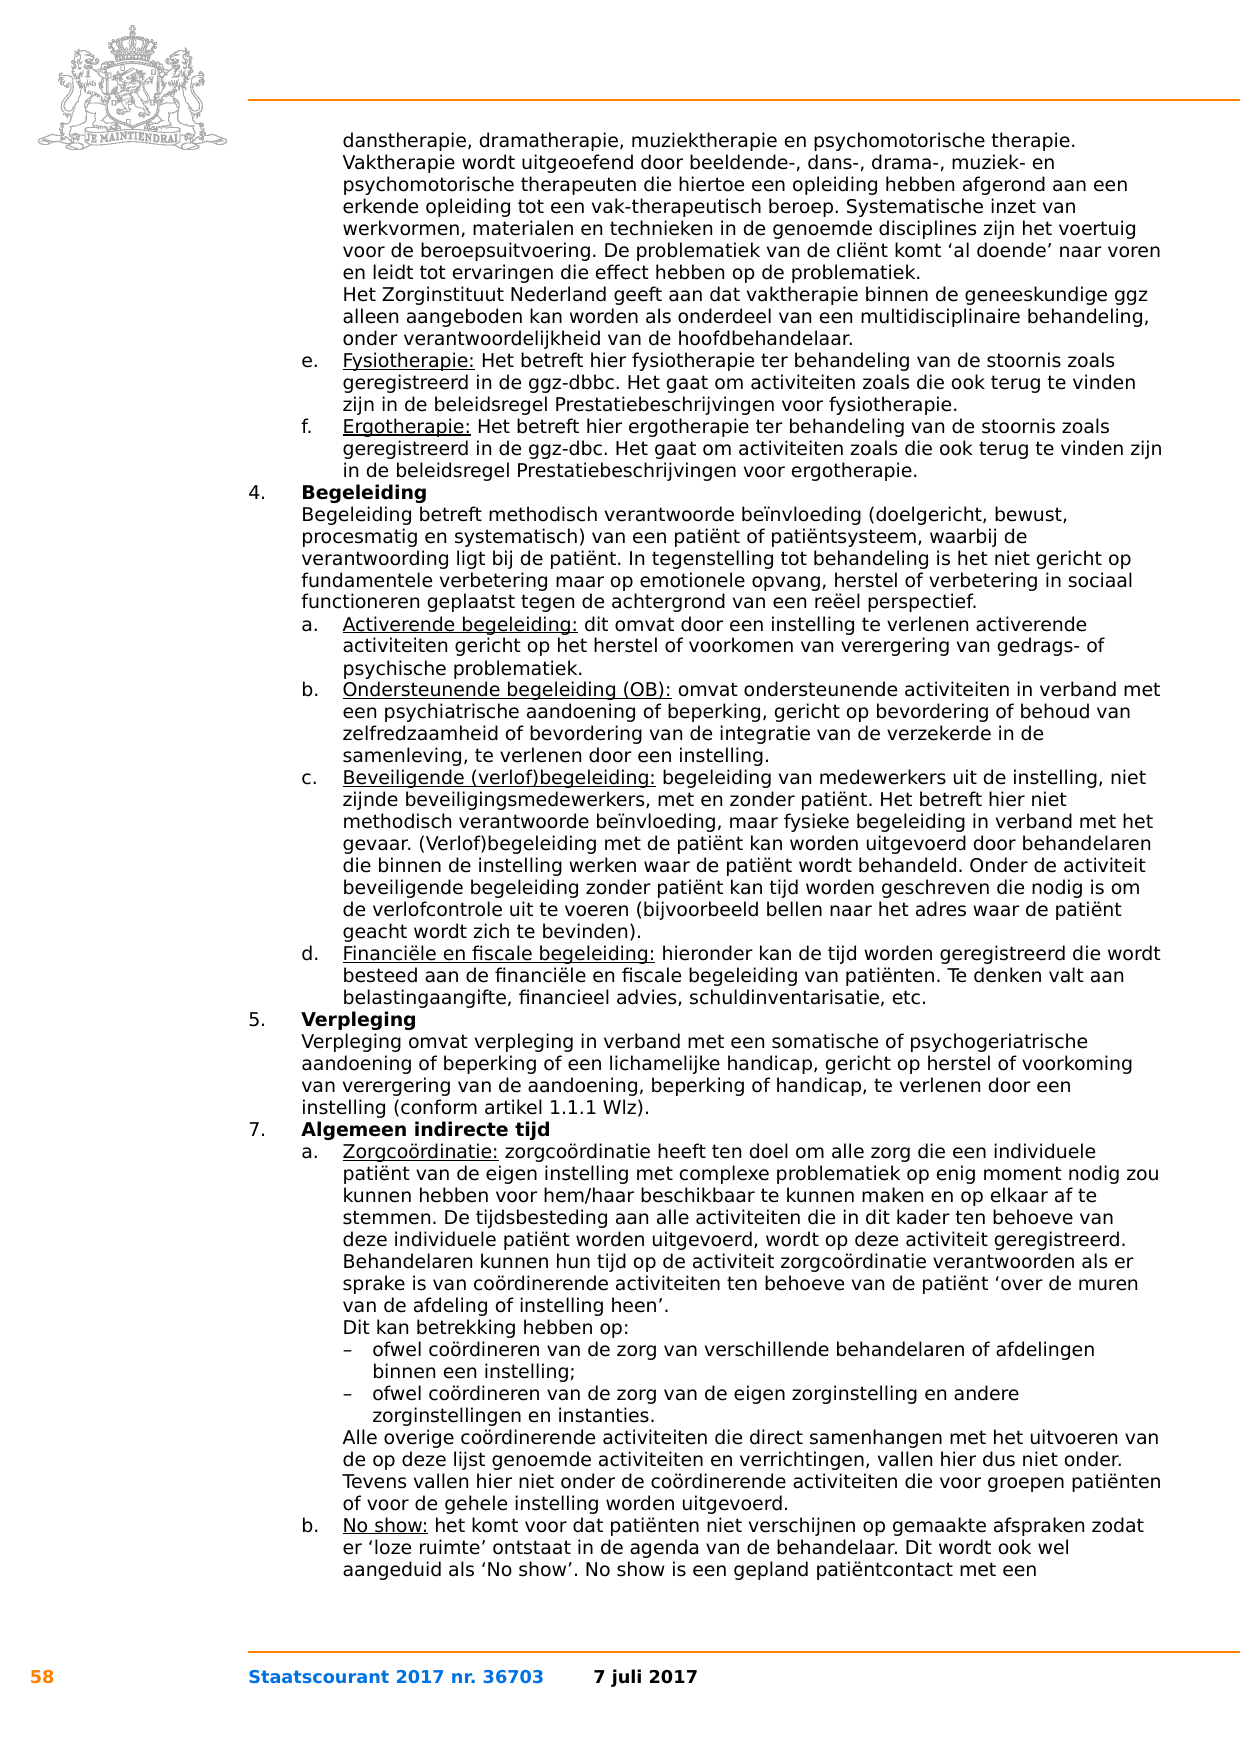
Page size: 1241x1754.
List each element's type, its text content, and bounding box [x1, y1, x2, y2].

text a. Activerende begeleiding: dit omvat door een instelling te verlenen activerende activiteiten gericht op het herstel of voorkomen van verergering van gedrags- of psychische problematiek. [301, 613, 1163, 679]
text c. Beveiligende (verlof)begeleiding: begeleiding van medewerkers uit de instelling, niet zijnde beveiligingsmedewerkers, met en zonder patiënt. Het betreft hier niet methodisch verantwoorde beïnvloeding, maar fysieke begeleiding in verband met het gevaar. (Verlof)begeleiding met de patiënt kan worden uitgevoerd door behandelaren die binnen de instelling werken waar de patiënt wordt behandeld. Onder de activiteit beveiligende begeleiding zonder patiënt kan tijd worden geschreven die nodig is om de verlofcontrole uit te voeren (bijvoorbeeld bellen naar het adres waar de patiënt geacht wordt zich te bevinden). [301, 767, 1163, 943]
text d. Financiële en fiscale begeleiding: hieronder kan de tijd worden geregistreerd die wordt besteed aan de financiële en fiscale begeleiding van patiënten. Te denken valt aan belastingaangifte, financieel advies, schuldinventarisatie, etc. [301, 943, 1163, 1009]
text Dit kan betrekking hebben op: [342, 1317, 1163, 1339]
text Alle overige coördinerende activiteiten die direct samenhangen met het uitvoeren van de op deze lijst genoemde activiteiten en verrichtingen, vallen hier dus niet onder. Tevens vallen hier niet onder de coördinerende activiteiten die voor groepen patiënten of voor de gehele instelling worden uitgevoerd. [342, 1427, 1163, 1514]
text danstherapie, dramatherapie, muziektherapie en psychomotorische therapie. Vaktherapie wordt uitgeoefend door beeldende-, dans-, drama-, muziek- en psychomotorische therapeuten die hiertoe een opleiding hebben afgerond aan een erkende opleiding tot een vak-therapeutisch beroep. Systematische inzet van werkvormen, materialen en technieken in de genoemde disciplines zijn het voertuig voor de beroepsuitvoering. De problematiek van de cliënt komt ‘al doende’ naar voren en leidt tot ervaringen die effect hebben op de problematiek. [301, 130, 1163, 284]
picture [38, 25, 227, 150]
text 7. Algemeen indirecte tijd [248, 1119, 1163, 1141]
text Verpleging omvat verpleging in verband met een somatische of psychogeriatrische aandoening of beperking of een lichamelijke handicap, gericht op herstel of voorkoming van verergering van de aandoening, beperking of handicap, te verlenen door een instelling (conform artikel 1.1.1 Wlz). [301, 1031, 1163, 1119]
text a. Zorgcoördinatie: zorgcoördinatie heeft ten doel om alle zorg die een individuele patiënt van de eigen instelling met complexe problematiek op enig moment nodig zou kunnen hebben voor hem/haar beschikbaar te kunnen maken en op elkaar af te stemmen. De tijdsbesteding aan alle activiteiten die in dit kader ten behoeve van deze individuele patiënt worden uitgevoerd, wordt op deze activiteit geregistreerd. Behandelaren kunnen hun tijd op de activiteit zorgcoördinatie verantwoorden als er sprake is van coördinerende activiteiten ten behoeve van de patiënt ‘over de muren van de afdeling of instelling heen’. [301, 1141, 1163, 1317]
text – ofwel coördineren van de zorg van de eigen zorginstelling en andere zorginstellingen en instanties. [343, 1383, 1163, 1427]
text 4. Begeleiding [248, 482, 1163, 503]
text Begeleiding betreft methodisch verantwoorde beïnvloeding (doelgericht, bewust, procesmatig en systematisch) van een patiënt of patiëntsysteem, waarbij de verantwoording ligt bij de patiënt. In tegenstelling tot behandeling is het niet gericht op fundamentele verbetering maar op emotionele opvang, herstel of verbetering in sociaal functioneren geplaatst tegen de achtergrond van een reëel perspectief. [301, 503, 1163, 613]
text f. Ergotherapie: Het betreft hier ergotherapie ter behandeling van de stoornis zoals geregistreerd in de ggz-dbc. Het gaat om activiteiten zoals die ook terug te vinden zijn in de beleidsregel Prestatiebeschrijvingen voor ergotherapie. [301, 416, 1163, 482]
text e. Fysiotherapie: Het betreft hier fysiotherapie ter behandeling van de stoornis zoals geregistreerd in de ggz-dbbc. Het gaat om activiteiten zoals die ook terug te vinden zijn in de beleidsregel Prestatiebeschrijvingen voor fysiotherapie. [301, 350, 1163, 416]
text b. No show: het komt voor dat patiënten niet verschijnen op gemaakte afspraken zodat er ‘loze ruimte’ ontstaat in de agenda van de behandelaar. Dit wordt ook wel aangeduid als ‘No show’. No show is een gepland patiëntcontact met een [301, 1514, 1163, 1581]
text Het Zorginstituut Nederland geeft aan dat vaktherapie binnen de geneeskundige ggz alleen aangeboden kan worden als onderdeel van een multidisciplinaire behandeling, onder verantwoordelijkheid van de hoofdbehandelaar. [342, 284, 1163, 350]
text b. Ondersteunende begeleiding (OB): omvat ondersteunende activiteiten in verband met een psychiatrische aandoening of beperking, gericht op bevordering of behoud van zelfredzaamheid of bevordering van de integratie van de verzekerde in de samenleving, te verlenen door een instelling. [301, 679, 1163, 767]
text 5. Verpleging [248, 1009, 1163, 1031]
text – ofwel coördineren van de zorg van verschillende behandelaren of afdelingen binnen een instelling; [343, 1339, 1163, 1383]
